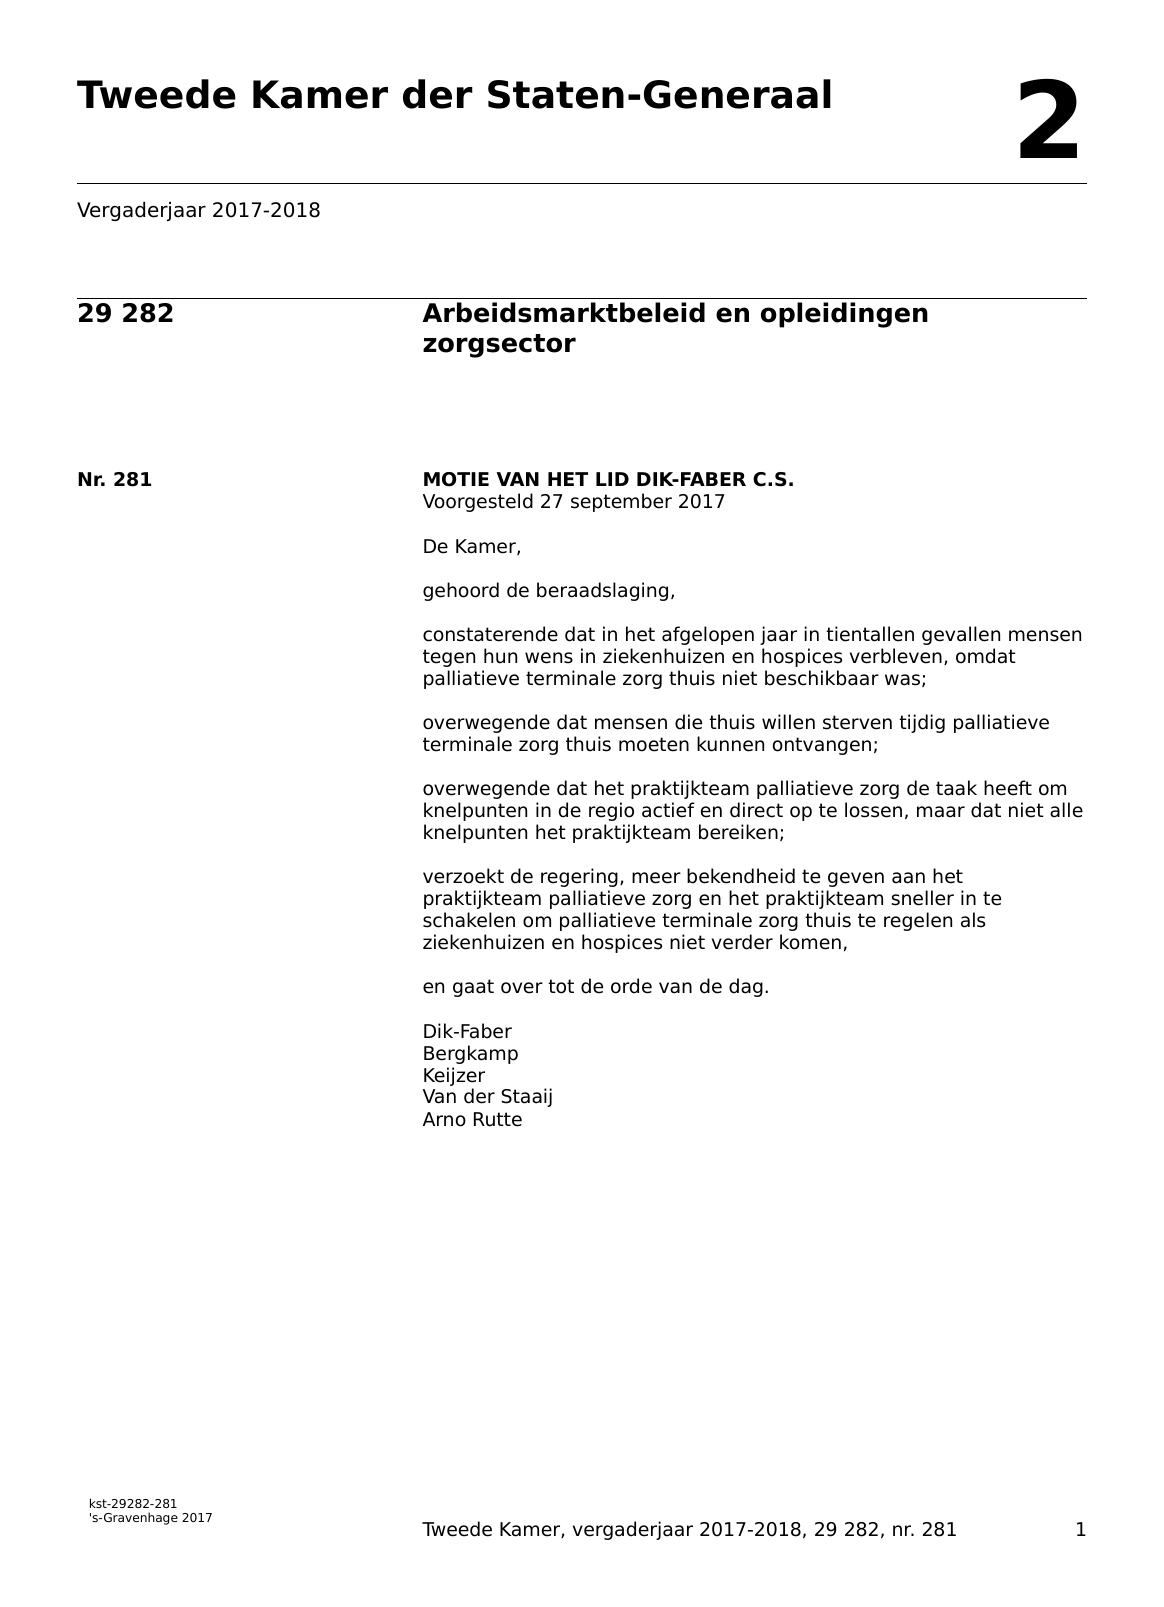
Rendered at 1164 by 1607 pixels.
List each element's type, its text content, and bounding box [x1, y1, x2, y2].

table_cell Vergaderjaar 2017-2018 [77, 184, 1087, 298]
text verzoekt de regering, meer bekendheid te geven aan het praktijkteam palliatieve zorg en het praktijkteam sneller in te schakelen om palliatieve terminale zorg thuis te regelen als ziekenhuizen en hospices niet verder komen, [422, 866, 1087, 954]
text en gaat over tot de orde van de dag. [422, 976, 1087, 998]
text 's-Gravenhage 2017 [88, 1511, 323, 1525]
text overwegende dat mensen die thuis willen sterven tijdig palliatieve terminale zorg thuis moeten kunnen ontvangen; [422, 712, 1087, 756]
text constaterende dat in het afgelopen jaar in tientallen gevallen mensen tegen hun wens in ziekenhuizen en hospices verbleven, omdat palliatieve terminale zorg thuis niet beschikbaar was; [422, 624, 1087, 690]
table_header 2 [886, 59, 1087, 183]
text kst-29282-281 [88, 1497, 323, 1511]
text gehoord de beraadslaging, [422, 580, 1087, 602]
text Bergkamp [422, 1042, 1087, 1064]
subtitle 29 282 Arbeidsmarktbeleid en opleidingen zorgsector [77, 299, 1087, 358]
text Van der Staaij [422, 1086, 1087, 1108]
table_header Tweede Kamer der Staten-Generaal [77, 59, 886, 183]
text Keijzer [422, 1064, 1087, 1086]
text Dik-Faber [422, 1021, 1087, 1042]
subtitle Nr. 281 MOTIE VAN HET LID DIK-FABER C.S. [77, 469, 1087, 491]
text De Kamer, [422, 536, 1087, 557]
text Voorgesteld 27 september 2017 [422, 491, 1087, 513]
text overwegende dat het praktijkteam palliatieve zorg de taak heeft om knelpunten in de regio actief en direct op te lossen, maar dat niet alle knelpunten het praktijkteam bereiken; [422, 778, 1087, 844]
text Arno Rutte [422, 1108, 1087, 1130]
